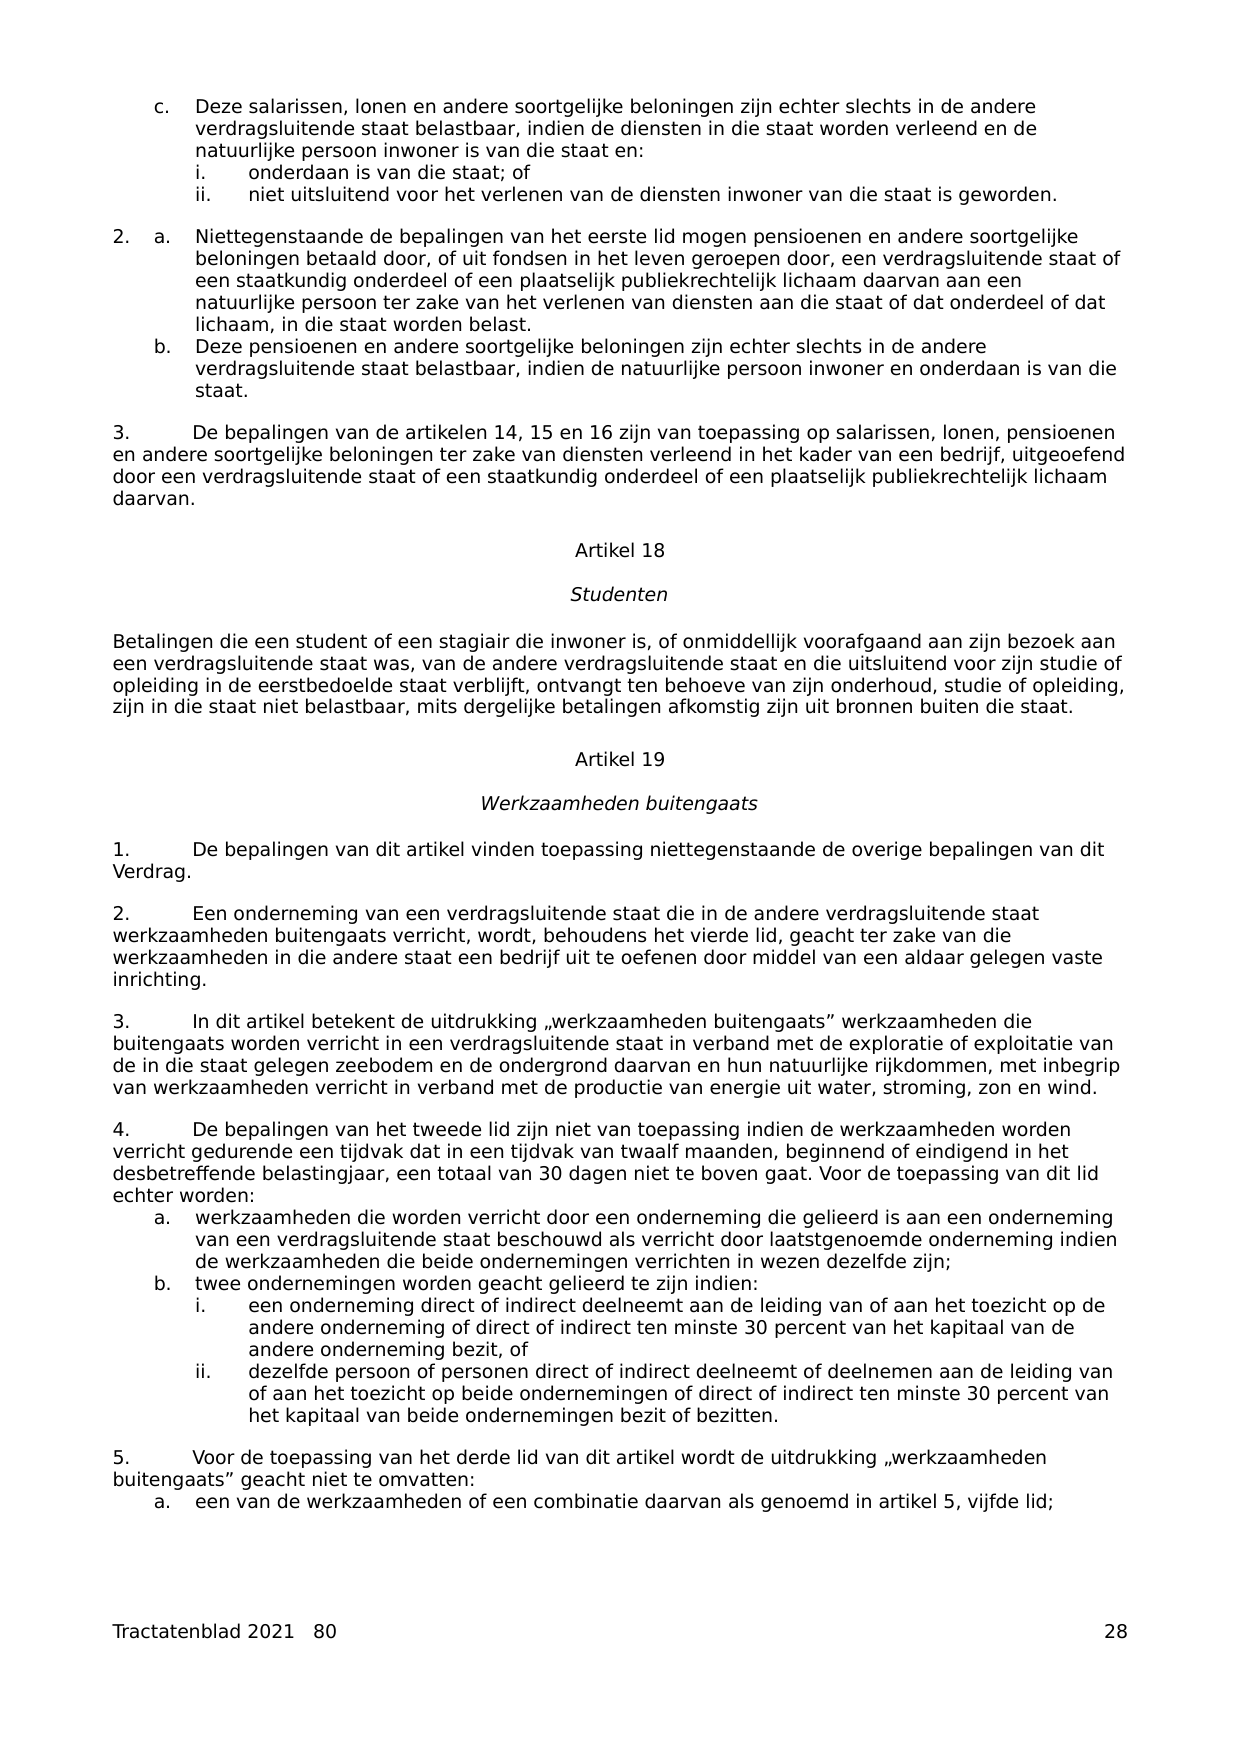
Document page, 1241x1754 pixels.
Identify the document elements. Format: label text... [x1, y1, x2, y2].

text 2. a. Niettegenstaande de bepalingen van het eerste lid mogen pensioenen en andere soortgelijke beloningen betaald door, of uit fondsen in het leven geroepen door, een verdragsluitende staat of een staatkundig onderdeel of een plaatselijk publiekrechtelijk lichaam daarvan aan een natuurlijke persoon ter zake van het verlenen van diensten aan die staat of dat onderdeel of dat lichaam, in die staat worden belast. [112, 226, 1128, 336]
subtitle Artikel 19 Werkzaamheden buitengaats [112, 748, 1128, 814]
text ii. niet uitsluitend voor het verlenen van de diensten inwoner van die staat is geworden. [195, 184, 1128, 206]
text i. onderdaan is van die staat; of [195, 162, 1128, 184]
text Betalingen die een student of een stagiair die inwoner is, of onmiddellijk voorafgaand aan zijn bezoek aan een verdragsluitende staat was, van de andere verdragsluitende staat en die uitsluitend voor zijn studie of opleiding in de eerstbedoelde staat verblijft, ontvangt ten behoeve van zijn onderhoud, studie of opleiding, zijn in die staat niet belastbaar, mits dergelijke betalingen afkomstig zijn uit bronnen buiten die staat. [112, 631, 1128, 718]
text a. werkzaamheden die worden verricht door een onderneming die gelieerd is aan een onderneming van een verdragsluitende staat beschouwd als verricht door laatstgenoemde onderneming indien de werkzaamheden die beide ondernemingen verrichten in wezen dezelfde zijn; [153, 1207, 1128, 1273]
text 4. De bepalingen van het tweede lid zijn niet van toepassing indien de werkzaamheden worden verricht gedurende een tijdvak dat in een tijdvak van twaalf maanden, beginnend of eindigend in het desbetreffende belastingjaar, een totaal van 30 dagen niet te boven gaat. Voor de toepassing van dit lid echter worden: [112, 1119, 1128, 1207]
text 3. In dit artikel betekent de uitdrukking „werkzaamheden buitengaats” werkzaamheden die buitengaats worden verricht in een verdragsluitende staat in verband met de exploratie of exploitatie van de in die staat gelegen zeebodem en de ondergrond daarvan en hun natuurlijke rijkdommen, met inbegrip van werkzaamheden verricht in verband met de productie van energie uit water, stroming, zon en wind. [112, 1011, 1128, 1099]
text c. Deze salarissen, lonen en andere soortgelijke beloningen zijn echter slechts in de andere verdragsluitende staat belastbaar, indien de diensten in die staat worden verleend en de natuurlijke persoon inwoner is van die staat en: [153, 96, 1128, 162]
text ii. dezelfde persoon of personen direct of indirect deelneemt of deelnemen aan de leiding van of aan het toezicht op beide ondernemingen of direct of indirect ten minste 30 percent van het kapitaal van beide ondernemingen bezit of bezitten. [195, 1361, 1128, 1427]
subtitle Artikel 18 Studenten [112, 539, 1128, 606]
text 2. Een onderneming van een verdragsluitende staat die in de andere verdragsluitende staat werkzaamheden buitengaats verricht, wordt, behoudens het vierde lid, geacht ter zake van die werkzaamheden in die andere staat een bedrijf uit te oefenen door middel van een aldaar gelegen vaste inrichting. [112, 903, 1128, 991]
text a. een van de werkzaamheden of een combinatie daarvan als genoemd in artikel 5, vijfde lid; [153, 1491, 1128, 1513]
text 3. De bepalingen van de artikelen 14, 15 en 16 zijn van toepassing op salarissen, lonen, pensioenen en andere soortgelijke beloningen ter zake van diensten verleend in het kader van een bedrijf, uitgeoefend door een verdragsluitende staat of een staatkundig onderdeel of een plaatselijk publiekrechtelijk lichaam daarvan. [112, 422, 1128, 509]
text i. een onderneming direct of indirect deelneemt aan de leiding van of aan het toezicht op de andere onderneming of direct of indirect ten minste 30 percent van het kapitaal van de andere onderneming bezit, of [195, 1295, 1128, 1361]
text 1. De bepalingen van dit artikel vinden toepassing niettegenstaande de overige bepalingen van dit Verdrag. [112, 839, 1128, 883]
text b. Deze pensioenen en andere soortgelijke beloningen zijn echter slechts in de andere verdragsluitende staat belastbaar, indien de natuurlijke persoon inwoner en onderdaan is van die staat. [153, 336, 1128, 402]
text 5. Voor de toepassing van het derde lid van dit artikel wordt de uitdrukking „werkzaamheden buitengaats” geacht niet te omvatten: [112, 1447, 1128, 1491]
text b. twee ondernemingen worden geacht gelieerd te zijn indien: [153, 1273, 1128, 1295]
